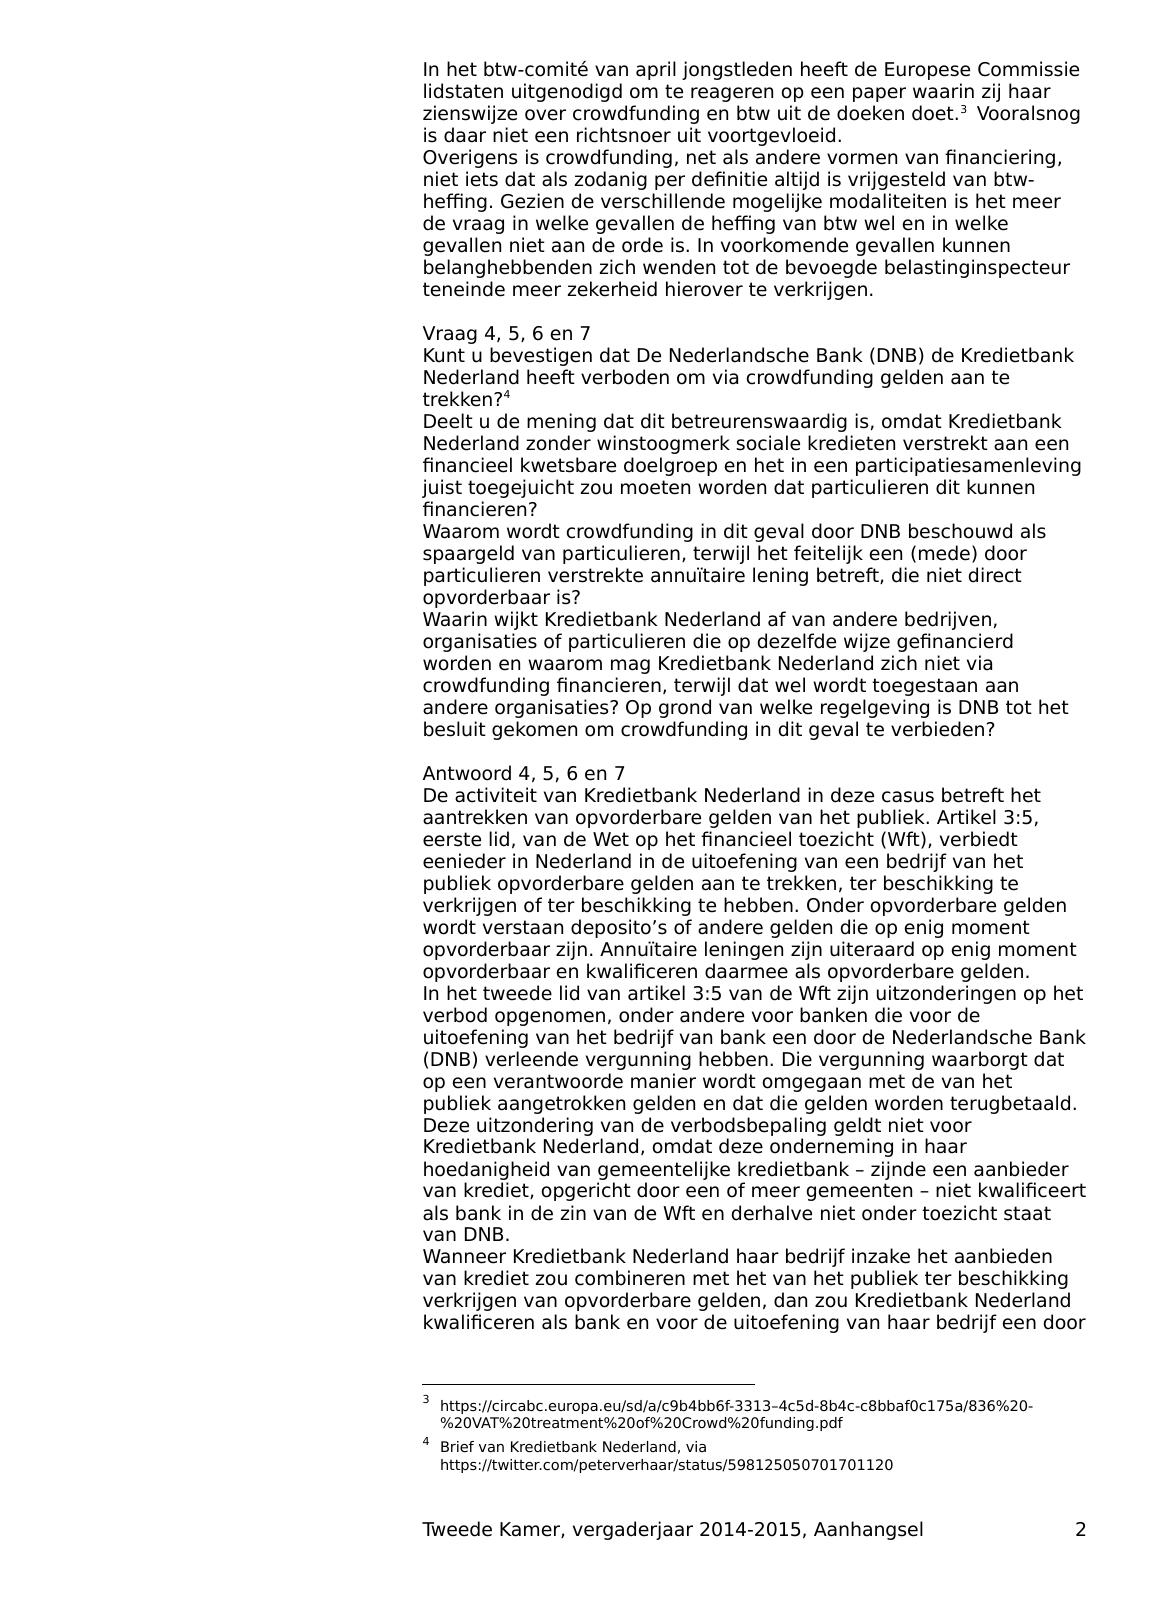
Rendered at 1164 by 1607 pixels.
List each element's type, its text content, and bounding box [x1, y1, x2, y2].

text In het btw-comité van april jongstleden heeft de Europese Commissie lidstaten uitgenodigd om te reageren op een paper waarin zij haar zienswijze over crowdfunding en btw uit de doeken doet. Vooralsnog is daar niet een richtsnoer uit voortgevloeid. [422, 59, 1087, 147]
text Kunt u bevestigen dat De Nederlandsche Bank (DNB) de Kredietbank Nederland heeft verboden om via crowdfunding gelden aan te trekken? [422, 345, 1087, 411]
text Overigens is crowdfunding, net als andere vormen van financiering, niet iets dat als zodanig per definitie altijd is vrijgesteld van btw-heffing. Gezien de verschillende mogelijke modaliteiten is het meer de vraag in welke gevallen de heffing van btw wel en in welke gevallen niet aan de orde is. In voorkomende gevallen kunnen belanghebbenden zich wenden tot de bevoegde belastinginspecteur teneinde meer zekerheid hierover te verkrijgen. [422, 147, 1087, 301]
text De activiteit van Kredietbank Nederland in deze casus betreft het aantrekken van opvorderbare gelden van het publiek. Artikel 3:5, eerste lid, van de Wet op het financieel toezicht (Wft), verbiedt eenieder in Nederland in de uitoefening van een bedrijf van het publiek opvorderbare gelden aan te trekken, ter beschikking te verkrijgen of ter beschikking te hebben. Onder opvorderbare gelden wordt verstaan deposito’s of andere gelden die op enig moment opvorderbaar zijn. Annuïtaire leningen zijn uiteraard op enig moment opvorderbaar en kwalificeren daarmee als opvorderbare gelden. [422, 785, 1087, 983]
text Waarin wijkt Kredietbank Nederland af van andere bedrijven, organisaties of particulieren die op dezelfde wijze gefinancierd worden en waarom mag Kredietbank Nederland zich niet via crowdfunding financieren, terwijl dat wel wordt toegestaan aan andere organisaties? Op grond van welke regelgeving is DNB tot het besluit gekomen om crowdfunding in dit geval te verbieden? [422, 609, 1087, 741]
text Brief van Kredietbank Nederland, via https://twitter.com/peterverhaar/status/598125050701701120 [422, 1435, 1087, 1474]
text Waarom wordt crowdfunding in dit geval door DNB beschouwd als spaargeld van particulieren, terwijl het feitelijk een (mede) door particulieren verstrekte annuïtaire lening betreft, die niet direct opvorderbaar is? [422, 521, 1087, 609]
text Wanneer Kredietbank Nederland haar bedrijf inzake het aanbieden van krediet zou combineren met het van het publiek ter beschikking verkrijgen van opvorderbare gelden, dan zou Kredietbank Nederland kwalificeren als bank en voor de uitoefening van haar bedrijf een door [422, 1246, 1087, 1334]
text https://circabc.europa.eu/sd/a/c9b4bb6f-3313–4c5d-8b4c-c8bbaf0c175a/836%20-%20VAT%20treatment%20of%20Crowd%20funding.pdf [422, 1393, 1087, 1432]
text Vraag 4, 5, 6 en 7 [422, 323, 1087, 345]
text Antwoord 4, 5, 6 en 7 [422, 763, 1087, 785]
text Deelt u de mening dat dit betreurenswaardig is, omdat Kredietbank Nederland zonder winstoogmerk sociale kredieten verstrekt aan een financieel kwetsbare doelgroep en het in een participatiesamenleving juist toegejuicht zou moeten worden dat particulieren dit kunnen financieren? [422, 411, 1087, 521]
text In het tweede lid van artikel 3:5 van de Wft zijn uitzonderingen op het verbod opgenomen, onder andere voor banken die voor de uitoefening van het bedrijf van bank een door de Nederlandsche Bank (DNB) verleende vergunning hebben. Die vergunning waarborgt dat op een verantwoorde manier wordt omgegaan met de van het publiek aangetrokken gelden en dat die gelden worden terugbetaald. Deze uitzondering van de verbodsbepaling geldt niet voor Kredietbank Nederland, omdat deze onderneming in haar hoedanigheid van gemeentelijke kredietbank – zijnde een aanbieder van krediet, opgericht door een of meer gemeenten – niet kwalificeert als bank in de zin van de Wft en derhalve niet onder toezicht staat van DNB. [422, 983, 1087, 1246]
